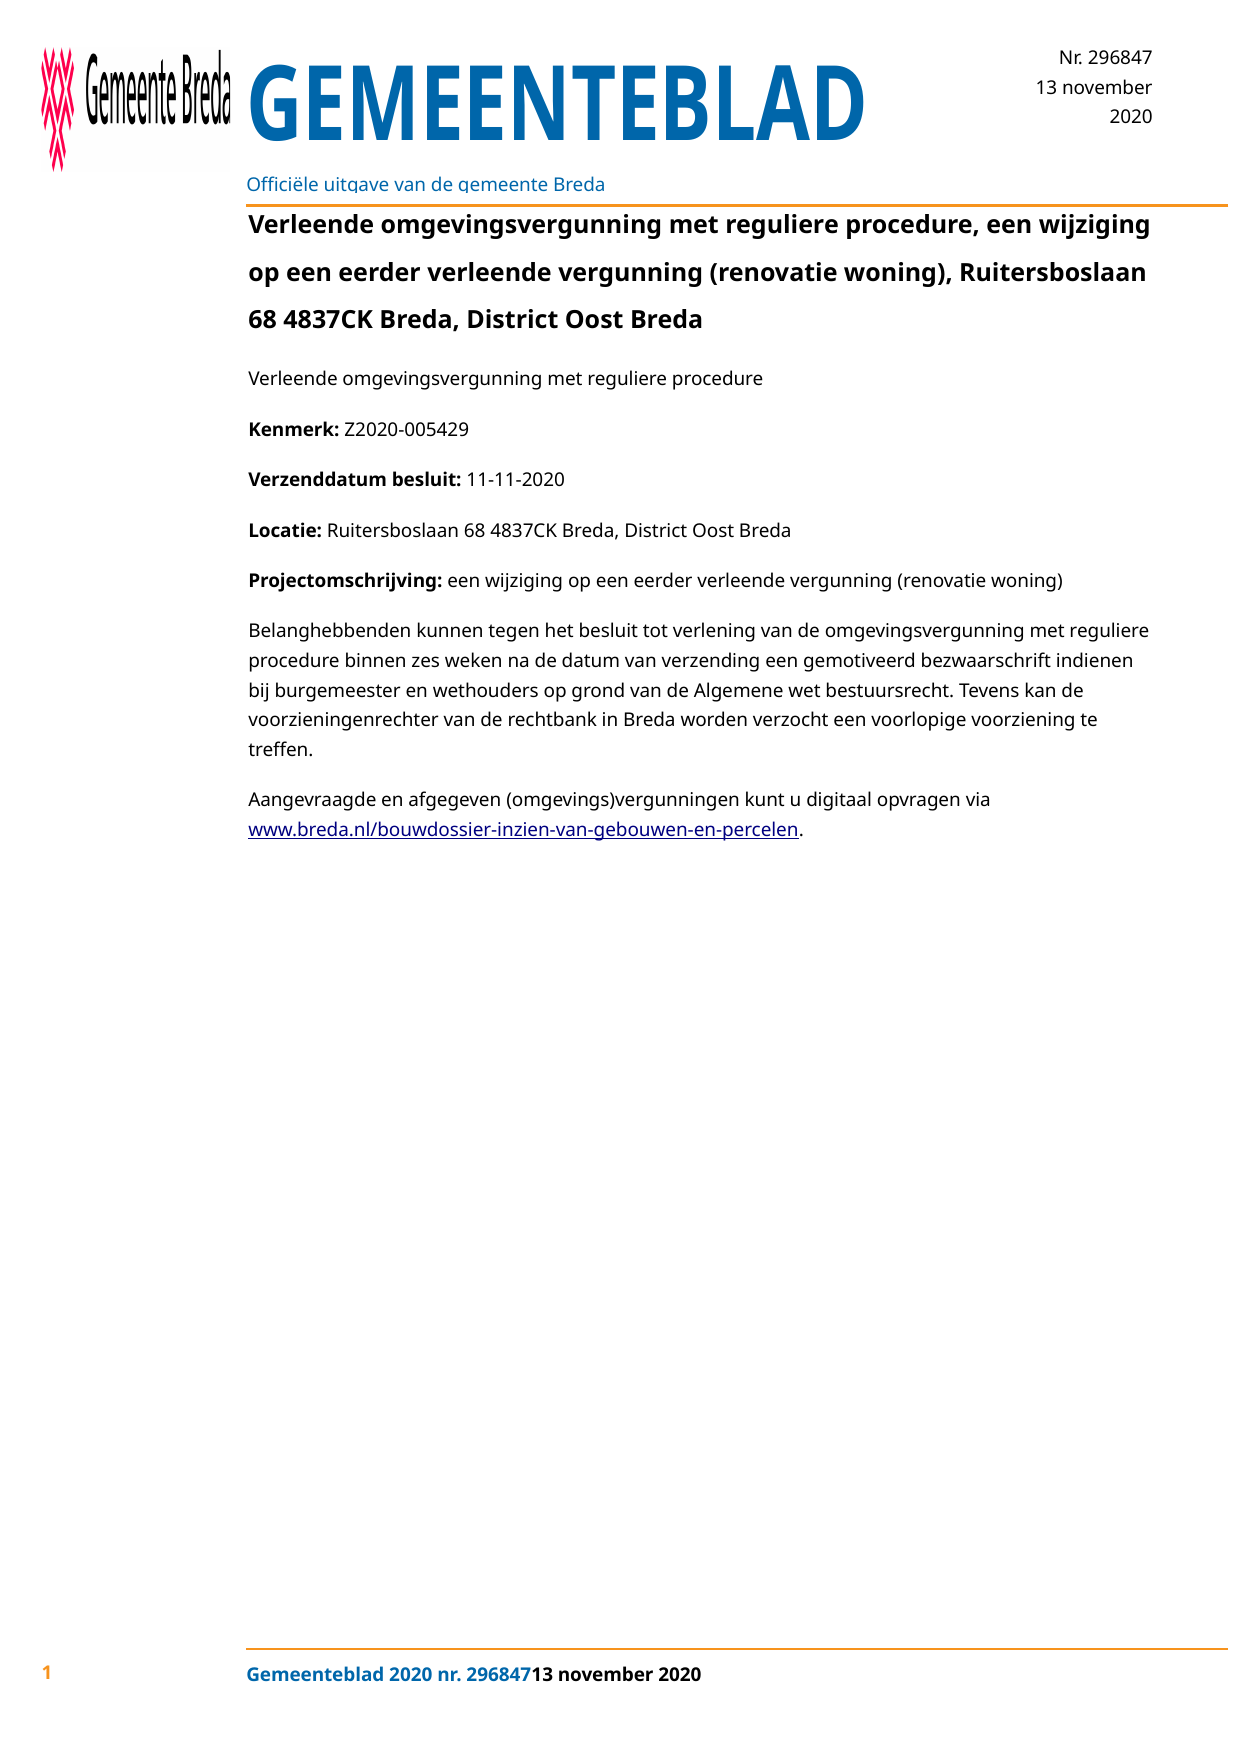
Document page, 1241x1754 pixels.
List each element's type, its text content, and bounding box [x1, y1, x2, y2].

text Belanghebbenden kunnen tegen het besluit tot verlening van de omgevingsvergunning met reguliere procedure binnen zes weken na de datum van verzending een gemotiveerd bezwaarschrift indienen bij burgemeester en wethouders op grond van de Algemene wet bestuursrecht. Tevens kan de voorzieningenrechter van de rechtbank in Breda worden verzocht een voorlopige voorziening te treffen. [248, 618, 1152, 762]
picture [41, 47, 231, 172]
text Verleende omgevingsvergunning met reguliere procedure, een wijziging op een eerder verleende vergunning (renovatie woning), Ruitersboslaan 68 4837CK Breda, District Oost Breda [248, 207, 1152, 336]
text Kenmerk: Z2020-005429 [248, 416, 1152, 442]
text Aangevraagde en afgegeven (omgevings)vergunningen kunt u digitaal opvragen via www.breda.nl/bouwdossier-inzien-van-gebouwen-en-percelen. [248, 786, 1152, 842]
text Verleende omgevingsvergunning met reguliere procedure [248, 366, 1152, 391]
text Locatie: Ruitersboslaan 68 4837CK Breda, District Oost Breda [248, 517, 1152, 542]
text Projectomschrijving: een wijziging op een eerder verleende vergunning (renovatie woning) [248, 567, 1152, 593]
text Verzenddatum besluit: 11-11-2020 [248, 466, 1152, 492]
